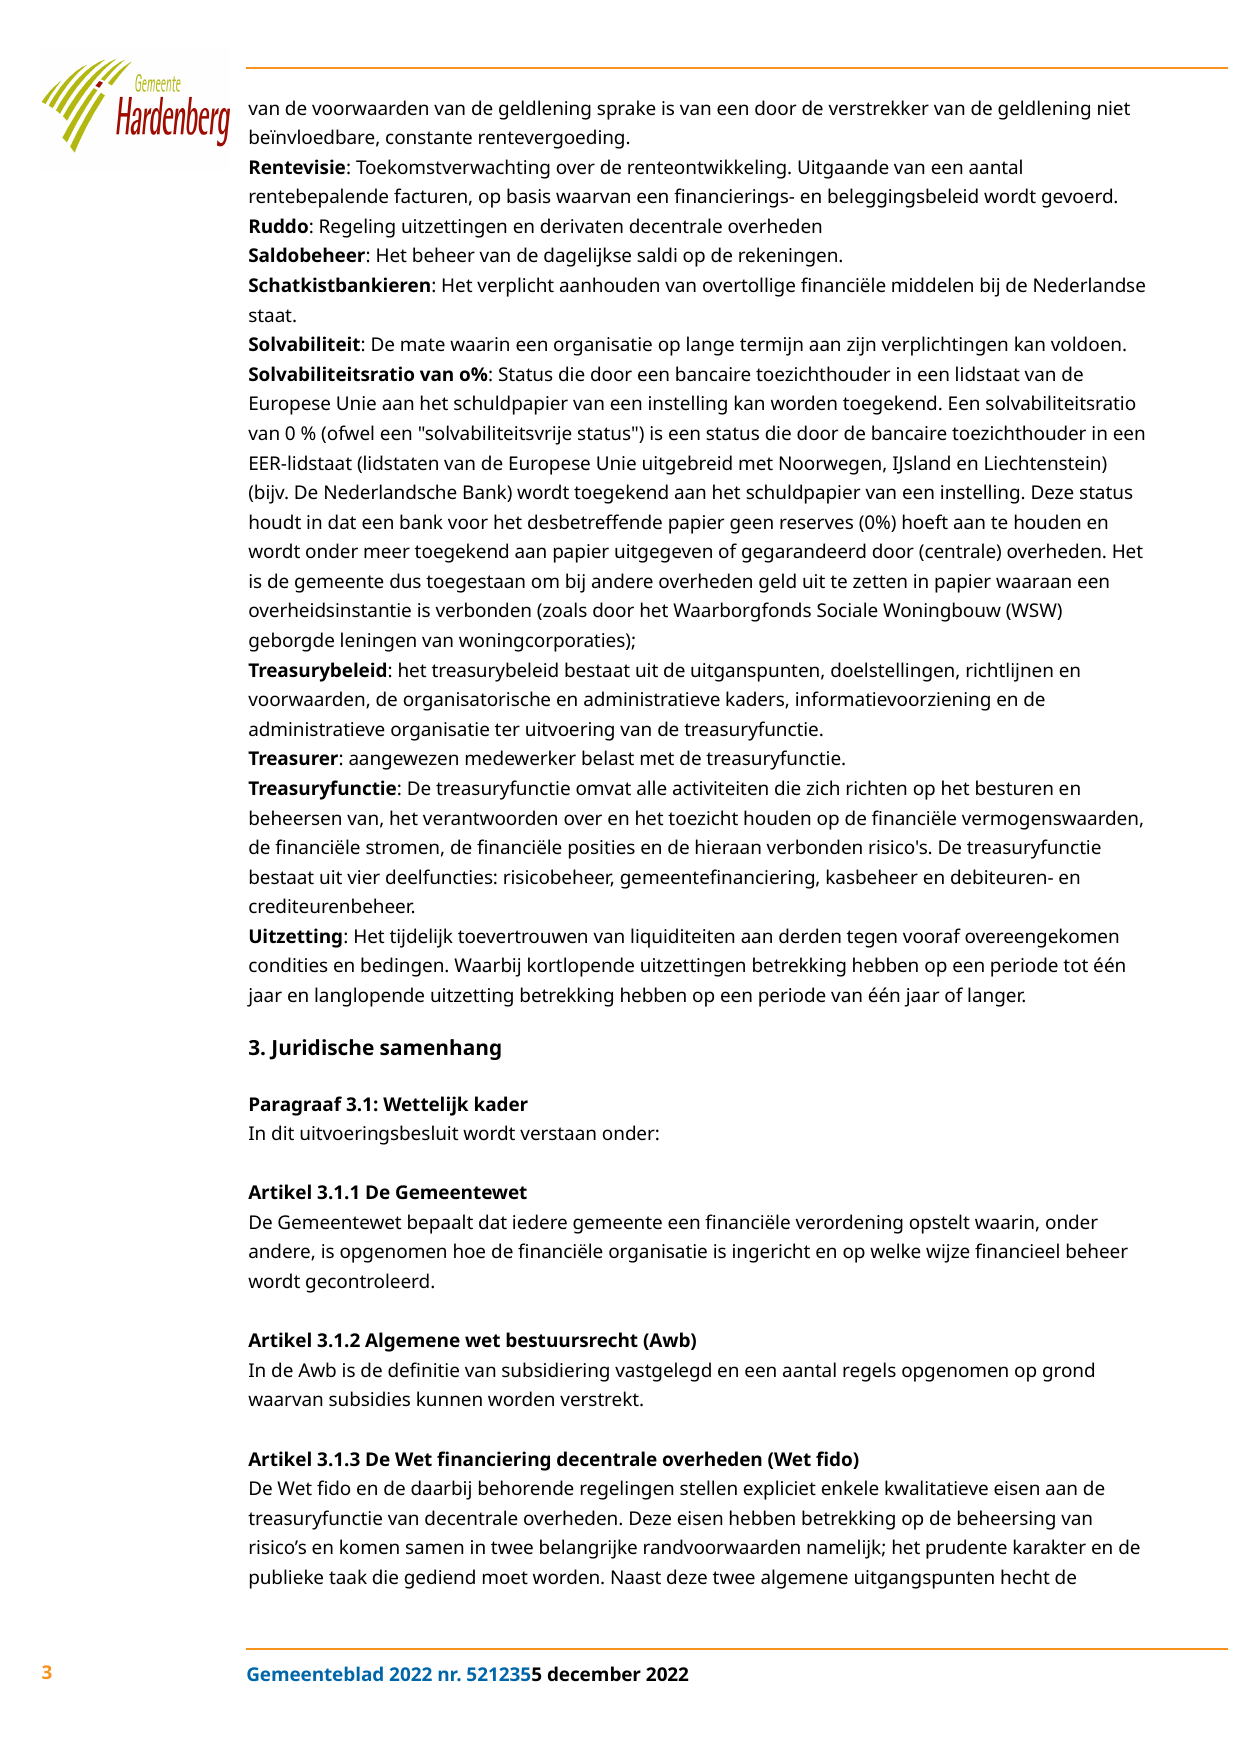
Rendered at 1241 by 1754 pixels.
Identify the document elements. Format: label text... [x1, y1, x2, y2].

text Treasuryfunctie: De treasuryfunctie omvat alle activiteiten die zich richten op het besturen en beheersen van, het verantwoorden over en het toezicht houden op de financiële vermogenswaarden, de financiële stromen, de financiële posities en de hieraan verbonden risico's. De treasuryfunctie bestaat uit vier deelfuncties: risicobeheer, gemeentefinanciering, kasbeheer en debiteuren- en crediteurenbeheer. [248, 775, 1152, 919]
text Artikel 3.1.1 De Gemeentewet [248, 1179, 1152, 1205]
picture [41, 47, 231, 172]
text De Wet fido en de daarbij behorende regelingen stellen expliciet enkele kwalitatieve eisen aan de treasuryfunctie van decentrale overheden. Deze eisen hebben betrekking op de beheersing van risico’s en komen samen in twee belangrijke randvoorwaarden namelijk; het prudente karakter en de publieke taak die gediend moet worden. Naast deze twee algemene uitgangspunten hecht de [248, 1475, 1152, 1590]
text In dit uitvoeringsbesluit wordt verstaan onder: [248, 1120, 1152, 1146]
text Rentevisie: Toekomstverwachting over de renteontwikkeling. Uitgaande van een aantal rentebepalende facturen, op basis waarvan een financierings- en beleggingsbeleid wordt gevoerd. [248, 154, 1152, 209]
text Solvabiliteitsratio van o%: Status die door een bancaire toezichthouder in een lidstaat van de Europese Unie aan het schuldpapier van een instelling kan worden toegekend. Een solvabiliteitsratio van 0 % (ofwel een "solvabiliteitsvrije status") is een status die door de bancaire toezichthouder in een EER-lidstaat (lidstaten van de Europese Unie uitgebreid met Noorwegen, IJsland en Liechtenstein) (bijv. De Nederlandsche Bank) wordt toegekend aan het schuldpapier van een instelling. Deze status houdt in dat een bank voor het desbetreffende papier geen reserves (0%) hoeft aan te houden en wordt onder meer toegekend aan papier uitgegeven of gegarandeerd door (centrale) overheden. Het is de gemeente dus toegestaan om bij andere overheden geld uit te zetten in papier waaraan een overheidsinstantie is verbonden (zoals door het Waarborgfonds Sociale Woningbouw (WSW) geborgde leningen van woningcorporaties); [248, 361, 1152, 653]
text Treasurybeleid: het treasurybeleid bestaat uit de uitganspunten, doelstellingen, richtlijnen en voorwaarden, de organisatorische en administratieve kaders, informatievoorziening en de administratieve organisatie ter uitvoering van de treasuryfunctie. [248, 657, 1152, 742]
text Treasurer: aangewezen medewerker belast met de treasuryfunctie. [248, 746, 1152, 771]
text Saldobeheer: Het beheer van de dagelijkse saldi op de rekeningen. [248, 243, 1152, 268]
text Artikel 3.1.3 De Wet financiering decentrale overheden (Wet fido) [248, 1446, 1152, 1471]
text Ruddo: Regeling uitzettingen en derivaten decentrale overheden [248, 213, 1152, 239]
text In de Awb is de definitie van subsidiering vastgelegd en een aantal regels opgenomen op grond waarvan subsidies kunnen worden verstrekt. [248, 1357, 1152, 1412]
text 3. Juridische samenhang [248, 1033, 1152, 1061]
text Schatkistbankieren: Het verplicht aanhouden van overtollige financiële middelen bij de Nederlandse staat. [248, 272, 1152, 328]
text van de voorwaarden van de geldlening sprake is van een door de verstrekker van de geldlening niet beïnvloedbare, constante rentevergoeding. [248, 95, 1152, 150]
text Solvabiliteit: De mate waarin een organisatie op lange termijn aan zijn verplichtingen kan voldoen. [248, 331, 1152, 357]
text Uitzetting: Het tijdelijk toevertrouwen van liquiditeiten aan derden tegen vooraf overeengekomen condities en bedingen. Waarbij kortlopende uitzettingen betrekking hebben op een periode tot één jaar en langlopende uitzetting betrekking hebben op een periode van één jaar of langer. [248, 923, 1152, 1008]
text Artikel 3.1.2 Algemene wet bestuursrecht (Awb) [248, 1327, 1152, 1353]
text Paragraaf 3.1: Wettelijk kader [248, 1091, 1152, 1116]
text De Gemeentewet bepaalt dat iedere gemeente een financiële verordening opstelt waarin, onder andere, is opgenomen hoe de financiële organisatie is ingericht en op welke wijze financieel beheer wordt gecontroleerd. [248, 1209, 1152, 1294]
